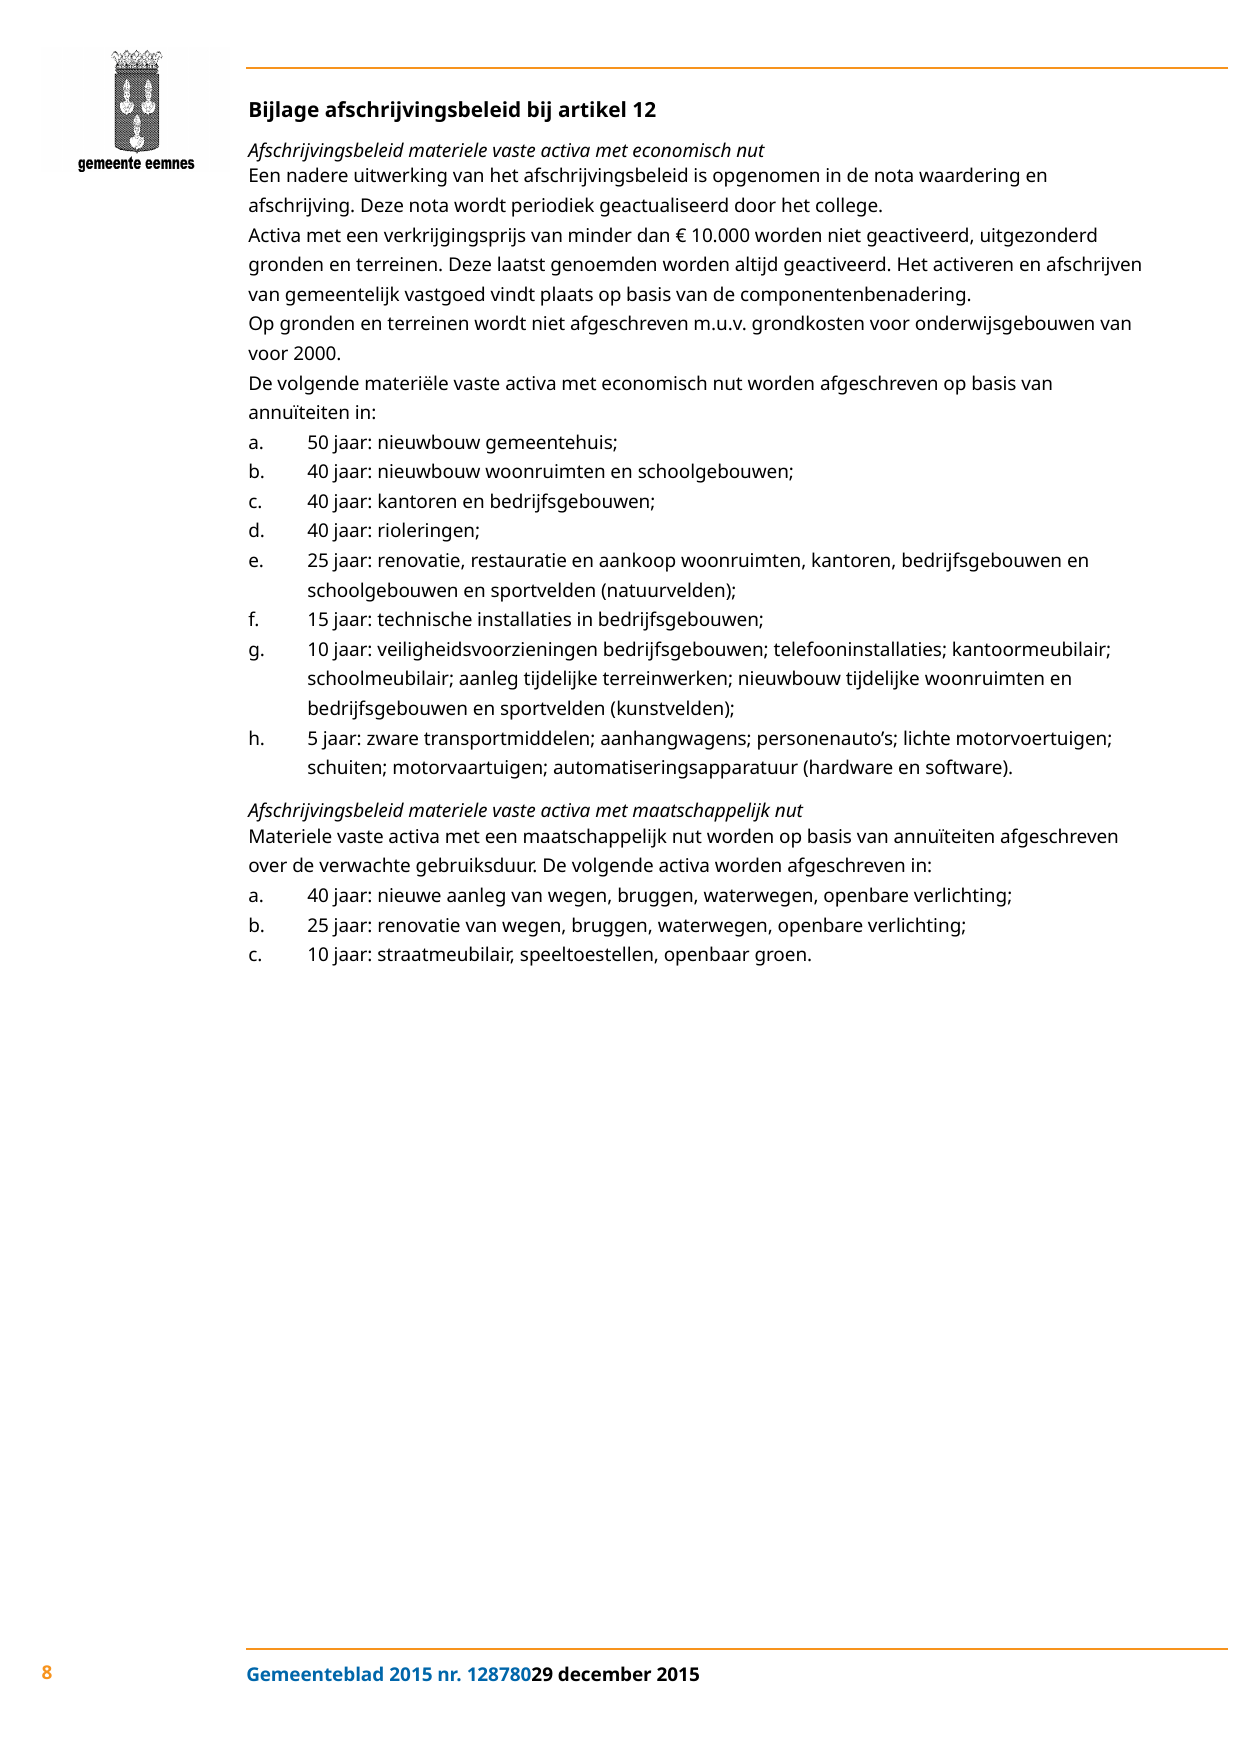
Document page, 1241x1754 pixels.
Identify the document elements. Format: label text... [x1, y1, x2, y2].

text Afschrijvingsbeleid materiele vaste activa met maatschappelijk nut [248, 797, 1152, 823]
text Activa met een verkrijgingsprijs van minder dan € 10.000 worden niet geactiveerd, uitgezonderd gronden en terreinen. Deze laatst genoemden worden altijd geactiveerd. Het activeren en afschrijven van gemeentelijk vastgoed vindt plaats op basis van de componentenbenadering. [248, 222, 1152, 307]
list 40 jaar: kantoren en bedrijfsgebouwen; [248, 488, 1152, 514]
list 15 jaar: technische installaties in bedrijfsgebouwen; [248, 606, 1152, 632]
picture [41, 47, 231, 172]
list 40 jaar: nieuwe aanleg van wegen, bruggen, waterwegen, openbare verlichting; [248, 882, 1152, 908]
text Afschrijvingsbeleid materiele vaste activa met economisch nut [248, 137, 1152, 163]
text Materiele vaste activa met een maatschappelijk nut worden op basis van annuïteiten afgeschreven over de verwachte gebruiksduur. De volgende activa worden afgeschreven in: [248, 823, 1152, 878]
list 50 jaar: nieuwbouw gemeentehuis; [248, 429, 1152, 454]
text Een nadere uitwerking van het afschrijvingsbeleid is opgenomen in de nota waardering en afschrijving. Deze nota wordt periodiek geactualiseerd door het college. [248, 163, 1152, 218]
list 5 jaar: zware transportmiddelen; aanhangwagens; personenauto’s; lichte motorvoertuigen; schuiten; motorvaartuigen; automatiseringsapparatuur (hardware en software). [248, 725, 1152, 780]
list 40 jaar: nieuwbouw woonruimten en schoolgebouwen; [248, 458, 1152, 484]
list 25 jaar: renovatie van wegen, bruggen, waterwegen, openbare verlichting; [248, 912, 1152, 938]
text Bijlage afschrijvingsbeleid bij artikel 12 [248, 95, 1152, 123]
text Op gronden en terreinen wordt niet afgeschreven m.u.v. grondkosten voor onderwijsgebouwen van voor 2000. [248, 311, 1152, 366]
list 10 jaar: straatmeubilair, speeltoestellen, openbaar groen. [248, 941, 1152, 967]
list 40 jaar: rioleringen; [248, 518, 1152, 543]
text De volgende materiële vaste activa met economisch nut worden afgeschreven op basis van annuïteiten in: [248, 370, 1152, 425]
list 10 jaar: veiligheidsvoorzieningen bedrijfsgebouwen; telefooninstallaties; kantoormeubilair; schoolmeubilair; aanleg tijdelijke terreinwerken; nieuwbouw tijdelijke woonruimten en bedrijfsgebouwen en sportvelden (kunstvelden); [248, 636, 1152, 721]
list 25 jaar: renovatie, restauratie en aankoop woonruimten, kantoren, bedrijfsgebouwen en schoolgebouwen en sportvelden (natuurvelden); [248, 547, 1152, 602]
